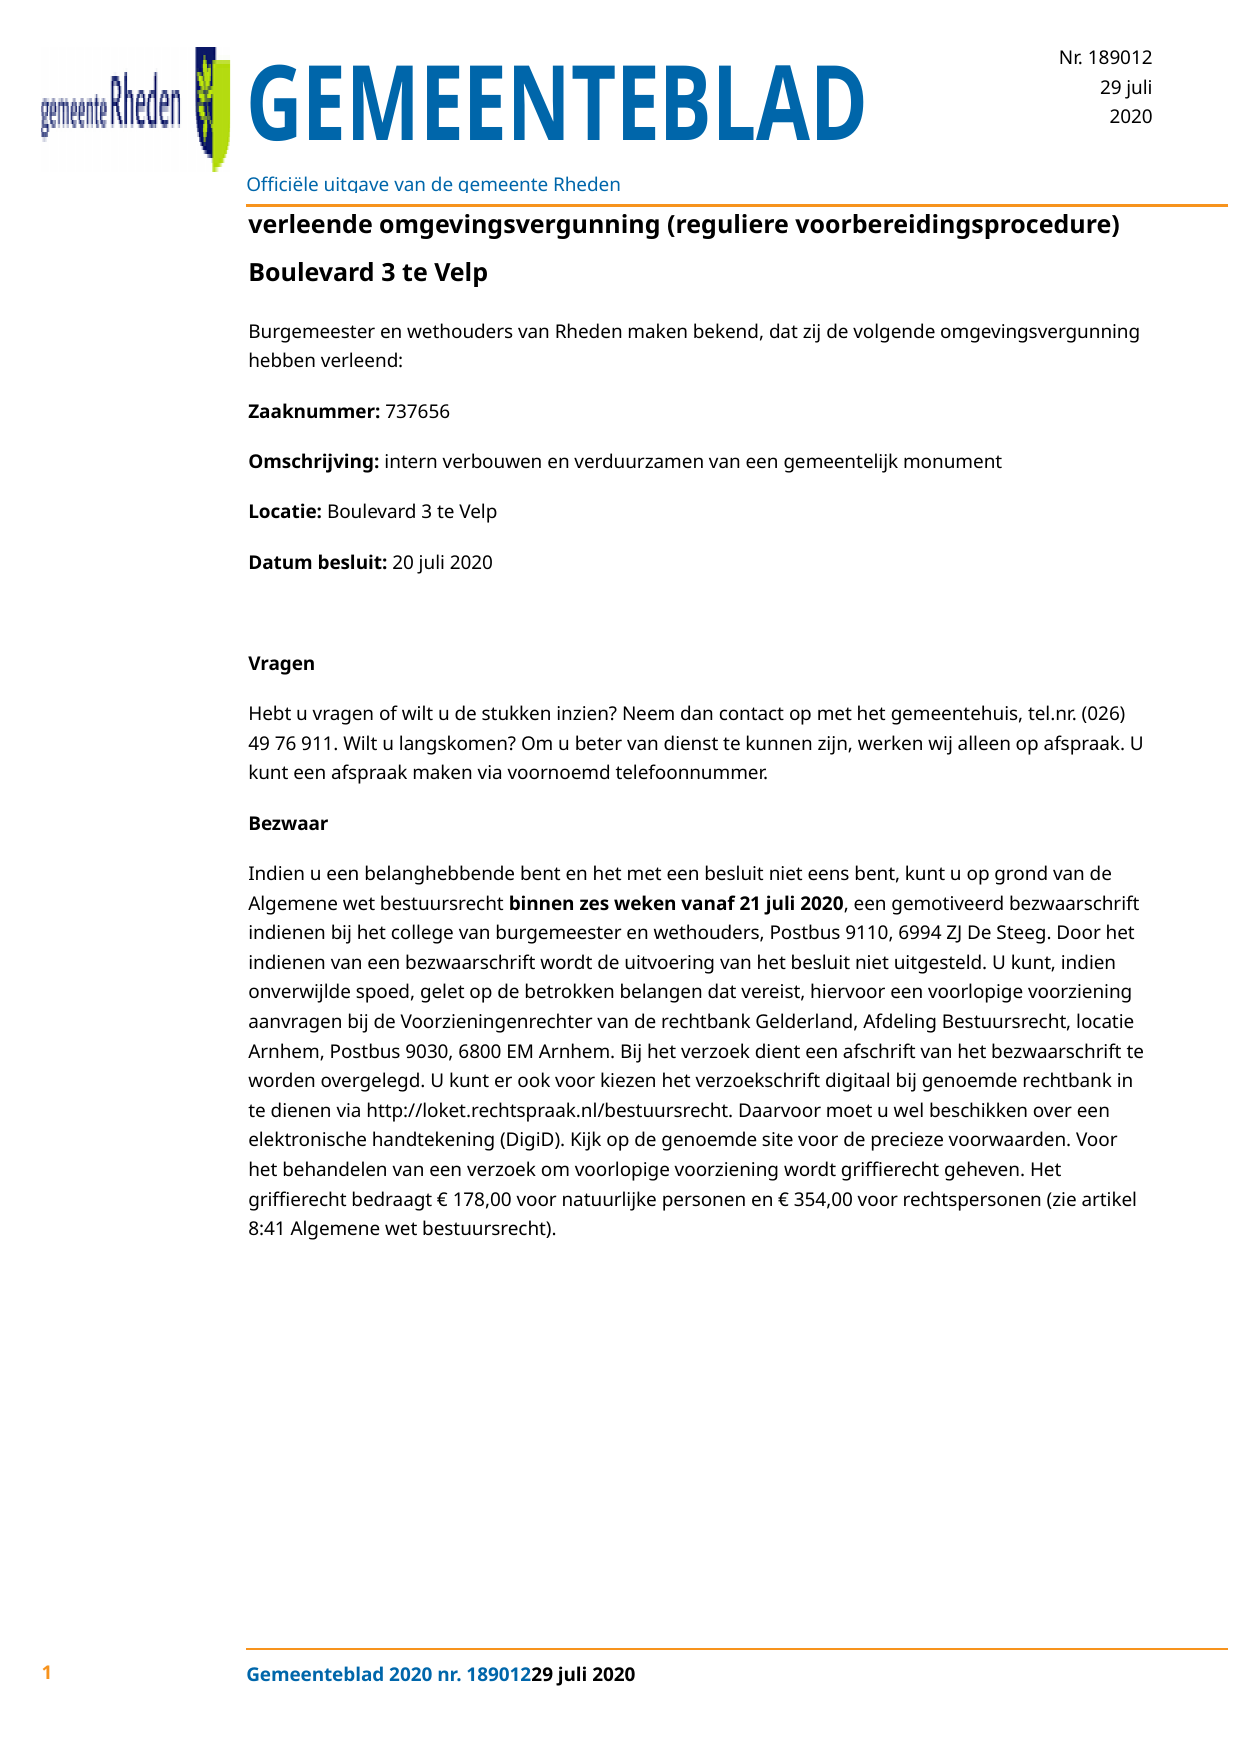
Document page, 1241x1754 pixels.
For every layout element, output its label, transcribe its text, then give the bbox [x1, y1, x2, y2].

text Locatie: Boulevard 3 te Velp [248, 499, 1152, 524]
text Datum besluit: 20 juli 2020 [248, 549, 1152, 575]
text Bezwaar [248, 810, 1152, 836]
picture [41, 47, 231, 172]
text Vragen [248, 650, 1152, 676]
text Zaaknummer: 737656 [248, 398, 1152, 424]
text verleende omgevingsvergunning (reguliere voorbereidingsprocedure) Boulevard 3 te Velp [248, 207, 1152, 288]
text Burgemeester en wethouders van Rheden maken bekend, dat zij de volgende omgevingsvergunning hebben verleend: [248, 318, 1152, 373]
text Omschrijving: intern verbouwen en verduurzamen van een gemeentelijk monument [248, 448, 1152, 474]
text Hebt u vragen of wilt u de stukken inzien? Neem dan contact op met het gemeentehuis, tel.nr. (026) 49 76 911. Wilt u langskomen? Om u beter van dienst te kunnen zijn, werken wij alleen op afspraak. U kunt een afspraak maken via voornoemd telefoonnummer. [248, 700, 1152, 785]
text Indien u een belanghebbende bent en het met een besluit niet eens bent, kunt u op grond van de Algemene wet bestuursrecht binnen zes weken vanaf 21 juli 2020, een gemotiveerd bezwaarschrift indienen bij het college van burgemeester en wethouders, Postbus 9110, 6994 ZJ De Steeg. Door het indienen van een bezwaarschrift wordt de uitvoering van het besluit niet uitgesteld. U kunt, indien onverwijlde spoed, gelet op de betrokken belangen dat vereist, hiervoor een voorlopige voorziening aanvragen bij de Voorzieningenrechter van de rechtbank Gelderland, Afdeling Bestuursrecht, locatie Arnhem, Postbus 9030, 6800 EM Arnhem. Bij het verzoek dient een afschrift van het bezwaarschrift te worden overgelegd. U kunt er ook voor kiezen het verzoekschrift digitaal bij genoemde rechtbank in te dienen via http://loket.rechtspraak.nl/bestuursrecht. Daarvoor moet u wel beschikken over een elektronische handtekening (DigiD). Kijk op de genoemde site voor de precieze voorwaarden. Voor het behandelen van een verzoek om voorlopige voorziening wordt griffierecht geheven. Het griffierecht bedraagt € 178,00 voor natuurlijke personen en € 354,00 voor rechtspersonen (zie artikel 8:41 Algemene wet bestuursrecht). [248, 860, 1152, 1241]
